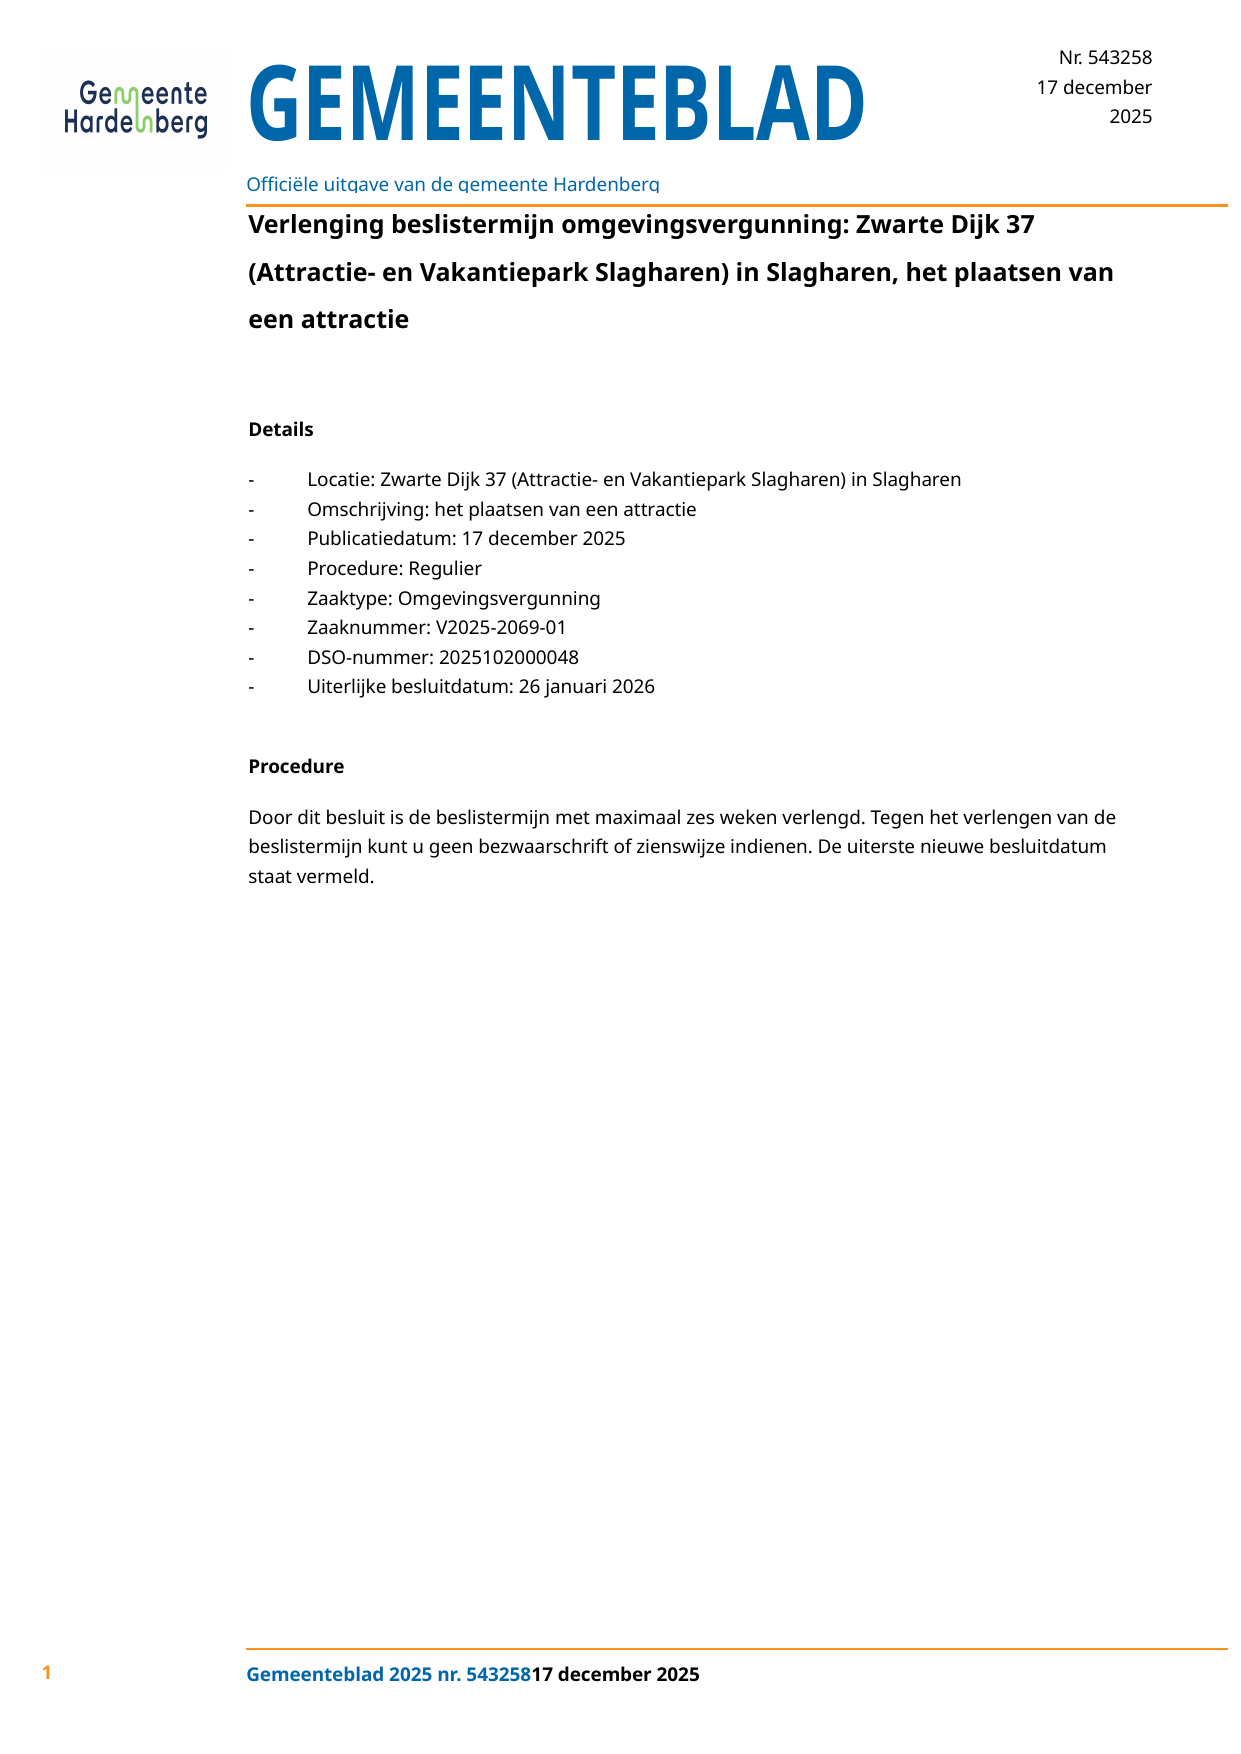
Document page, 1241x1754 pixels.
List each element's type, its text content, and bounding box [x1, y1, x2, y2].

list Zaaktype: Omgevingsvergunning [248, 585, 1152, 610]
list Omschrijving: het plaatsen van een attractie [248, 496, 1152, 522]
text Verlenging beslistermijn omgevingsvergunning: Zwarte Dijk 37 (Attractie- en Vakantiepark Slagharen) in Slagharen, het plaatsen van een attractie [248, 207, 1152, 336]
list Publicatiedatum: 17 december 2025 [248, 526, 1152, 551]
text Procedure [248, 753, 1152, 779]
list Procedure: Regulier [248, 555, 1152, 581]
picture [41, 47, 231, 172]
text Door dit besluit is de beslistermijn met maximaal zes weken verlengd. Tegen het verlengen van de beslistermijn kunt u geen bezwaarschrift of zienswijze indienen. De uiterste nieuwe besluitdatum staat vermeld. [248, 804, 1152, 889]
list Zaaknummer: V2025-2069-01 [248, 614, 1152, 640]
text Details [248, 416, 1152, 442]
list Locatie: Zwarte Dijk 37 (Attractie- en Vakantiepark Slagharen) in Slagharen [248, 466, 1152, 492]
list Uiterlijke besluitdatum: 26 januari 2026 [248, 673, 1152, 699]
list DSO-nummer: 2025102000048 [248, 644, 1152, 669]
